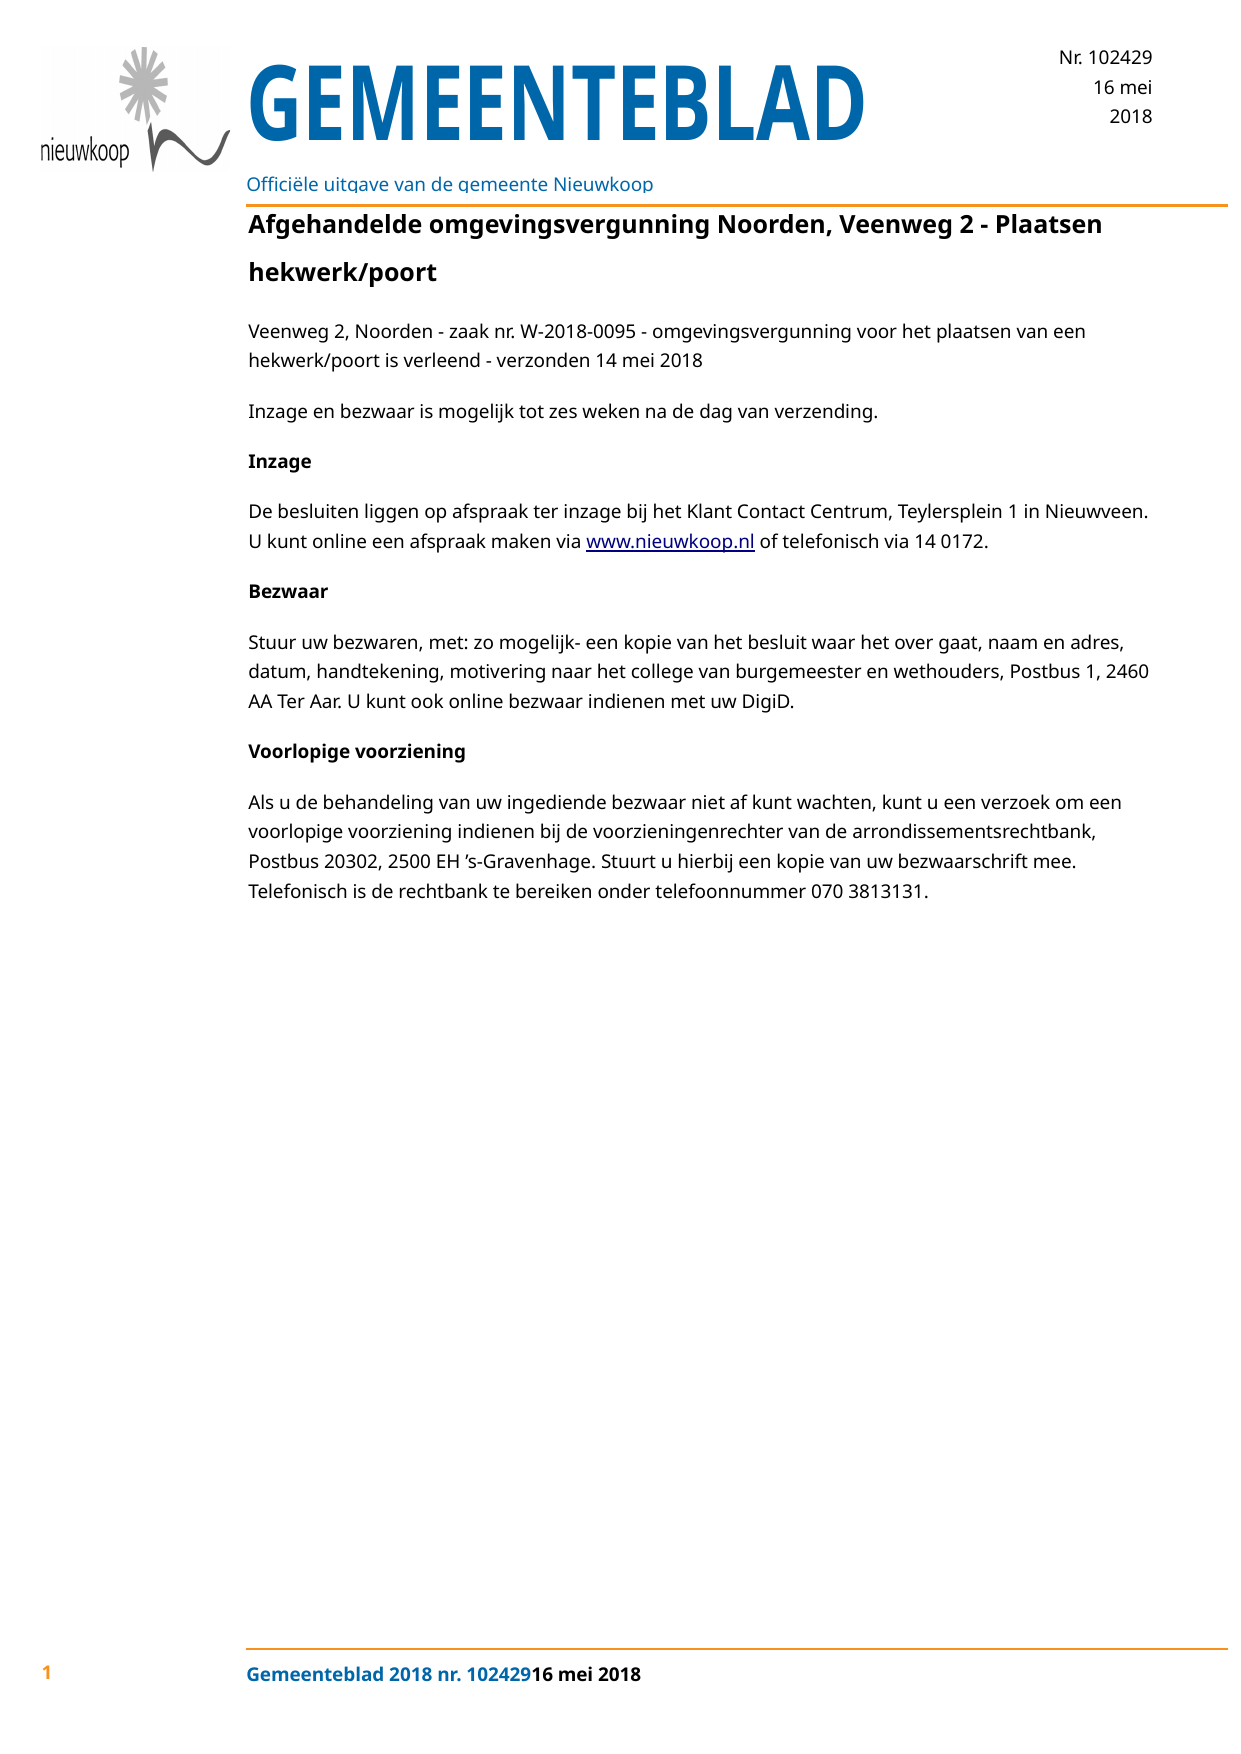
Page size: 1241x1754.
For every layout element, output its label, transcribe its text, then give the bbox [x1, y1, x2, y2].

text Bezwaar [248, 579, 1152, 604]
text Als u de behandeling van uw ingediende bezwaar niet af kunt wachten, kunt u een verzoek om een voorlopige voorziening indienen bij de voorzieningenrechter van de arrondissementsrechtbank, Postbus 20302, 2500 EH ’s-Gravenhage. Stuurt u hierbij een kopie van uw bezwaarschrift mee. Telefonisch is de rechtbank te bereiken onder telefoonnummer 070 3813131. [248, 789, 1152, 904]
text Stuur uw bezwaren, met: zo mogelijk- een kopie van het besluit waar het over gaat, naam en adres, datum, handtekening, motivering naar het college van burgemeester en wethouders, Postbus 1, 2460 AA Ter Aar. U kunt ook online bezwaar indienen met uw DigiD. [248, 629, 1152, 714]
text Voorlopige voorziening [248, 739, 1152, 764]
text De besluiten liggen op afspraak ter inzage bij het Klant Contact Centrum, Teylersplein 1 in Nieuwveen. U kunt online een afspraak maken via www.nieuwkoop.nl of telefonisch via 14 0172. [248, 499, 1152, 554]
text Afgehandelde omgevingsvergunning Noorden, Veenweg 2 - Plaatsen hekwerk/poort [248, 207, 1152, 288]
text Veenweg 2, Noorden - zaak nr. W-2018-0095 - omgevingsvergunning voor het plaatsen van een hekwerk/poort is verleend - verzonden 14 mei 2018 [248, 318, 1152, 373]
picture [41, 47, 231, 172]
text Inzage en bezwaar is mogelijk tot zes weken na de dag van verzending. [248, 398, 1152, 424]
text Inzage [248, 448, 1152, 474]
